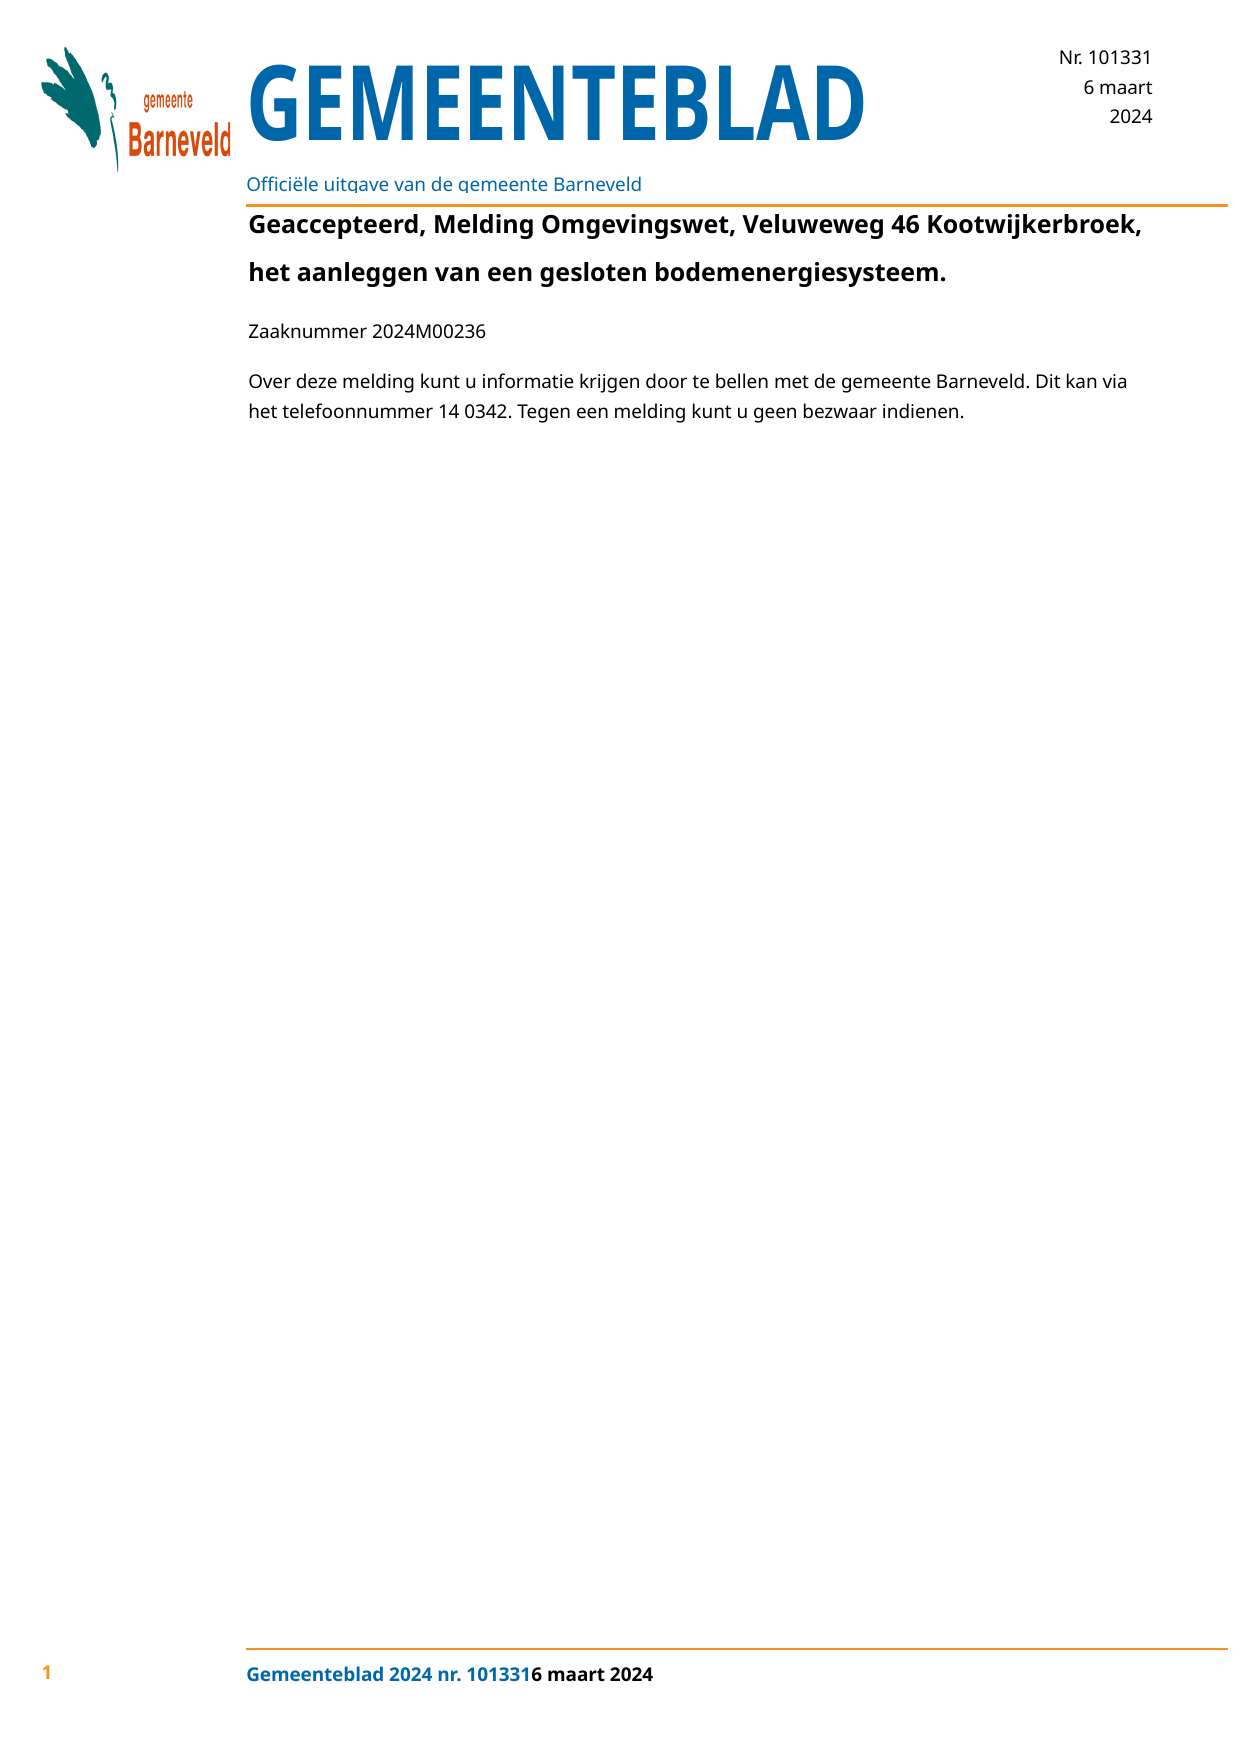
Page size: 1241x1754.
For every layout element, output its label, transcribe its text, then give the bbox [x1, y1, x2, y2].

picture [41, 47, 231, 172]
text Over deze melding kunt u informatie krijgen door te bellen met de gemeente Barneveld. Dit kan via het telefoonnummer 14 0342. Tegen een melding kunt u geen bezwaar indienen. [248, 368, 1152, 424]
text Geaccepteerd, Melding Omgevingswet, Veluweweg 46 Kootwijkerbroek, het aanleggen van een gesloten bodemenergiesysteem. [248, 207, 1152, 288]
text Zaaknummer 2024M00236 [248, 318, 1152, 344]
